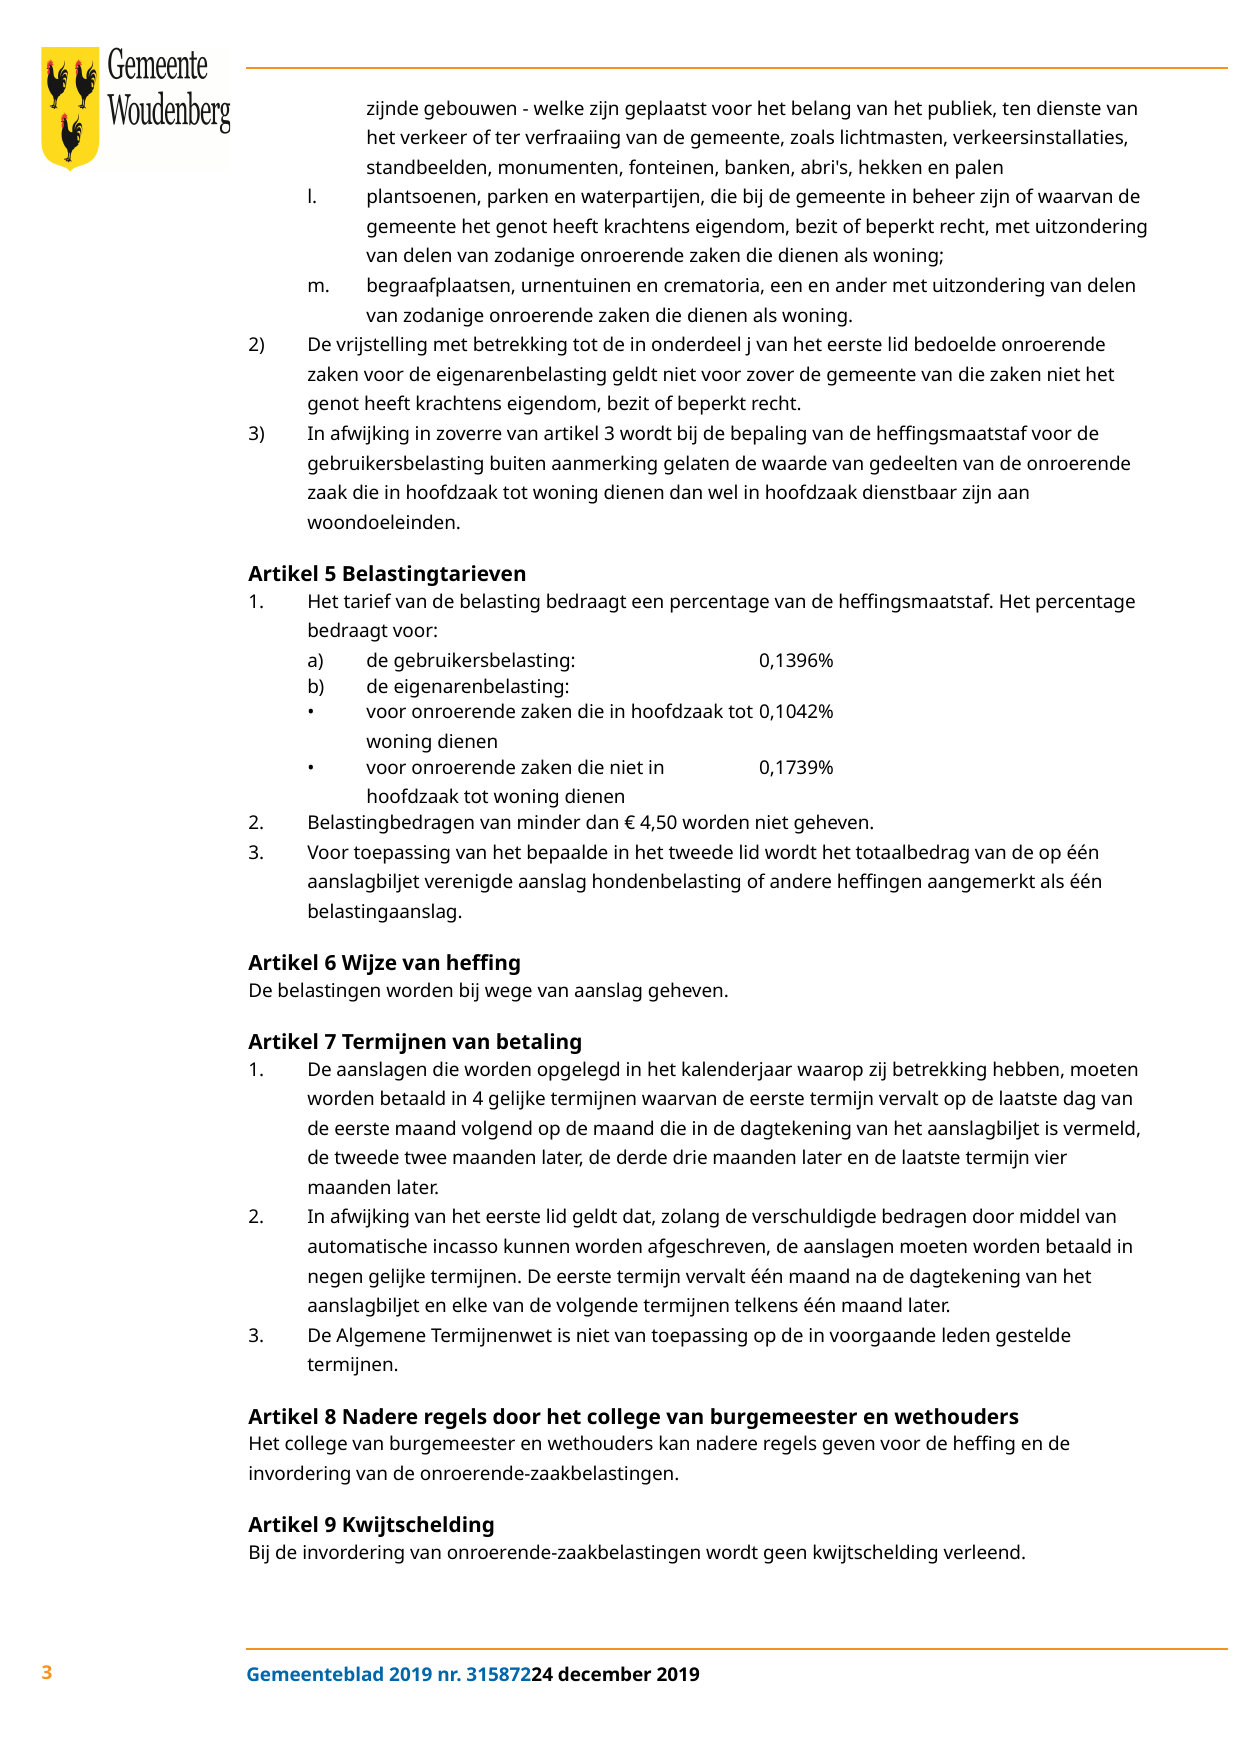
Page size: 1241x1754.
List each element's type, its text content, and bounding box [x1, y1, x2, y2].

table_header de gebruikersbelasting: [307, 647, 759, 673]
table_cell [759, 673, 1211, 698]
list zijnde gebouwen - welke zijn geplaatst voor het belang van het publiek, ten dienste van het verkeer of ter verfraaiing van de gemeente, zoals lichtmasten, verkeersinstallaties, standbeelden, monumenten, fonteinen, banken, abri's, hekken en palen [307, 95, 1152, 180]
text Artikel 7 Termijnen van betaling [248, 1027, 1152, 1056]
text Artikel 8 Nadere regels door het college van burgemeester en wethouders [248, 1402, 1152, 1430]
table_cell de eigenarenbelasting: [307, 673, 759, 698]
text Bij de invordering van onroerende-zaakbelastingen wordt geen kwijtschelding verleend. [248, 1539, 1152, 1564]
list De vrijstelling met betrekking tot de in onderdeel j van het eerste lid bedoelde onroerende zaken voor de eigenarenbelasting geldt niet voor zover de gemeente van die zaken niet het genot heeft krachtens eigendom, bezit of beperkt recht. [248, 331, 1152, 416]
text Artikel 6 Wijze van heffing [248, 948, 1152, 977]
list Voor toepassing van het bepaalde in het tweede lid wordt het totaalbedrag van de op één aanslagbiljet verenigde aanslag hondenbelasting of andere heffingen aangemerkt als één belastingaanslag. [248, 839, 1152, 924]
table_cell 0,1739% [759, 754, 1211, 809]
text Artikel 5 Belastingtarieven [248, 559, 1152, 588]
text Artikel 9 Kwijtschelding [248, 1510, 1152, 1539]
list Het tarief van de belasting bedraagt een percentage van de heffingsmaatstaf. Het percentage bedraagt voor: [248, 588, 1152, 643]
table_cell voor onroerende zaken die in hoofdzaak tot woning dienen [307, 699, 759, 754]
text De belastingen worden bij wege van aanslag geheven. [248, 977, 1152, 1003]
list In afwijking van het eerste lid geldt dat, zolang de verschuldigde bedragen door middel van automatische incasso kunnen worden afgeschreven, de aanslagen moeten worden betaald in negen gelijke termijnen. De eerste termijn vervalt één maand na de dagtekening van het aanslagbiljet en elke van de volgende termijnen telkens één maand later. [248, 1204, 1152, 1318]
list Belastingbedragen van minder dan € 4,50 worden niet geheven. [248, 809, 1152, 835]
picture [41, 47, 231, 172]
list De Algemene Termijnenwet is niet van toepassing op de in voorgaande leden gestelde termijnen. [248, 1322, 1152, 1377]
list De aanslagen die worden opgelegd in het kalenderjaar waarop zij betrekking hebben, moeten worden betaald in 4 gelijke termijnen waarvan de eerste termijn vervalt op de laatste dag van de eerste maand volgend op de maand die in de dagtekening van het aanslagbiljet is vermeld, de tweede twee maanden later, de derde drie maanden later en de laatste termijn vier maanden later. [248, 1056, 1152, 1200]
table_cell 0,1042% [759, 699, 1211, 754]
list begraafplaatsen, urnentuinen en crematoria, een en ander met uitzondering van delen van zodanige onroerende zaken die dienen als woning. [307, 272, 1152, 328]
text Het college van burgemeester en wethouders kan nadere regels geven voor de heffing en de invordering van de onroerende-zaakbelastingen. [248, 1430, 1152, 1486]
list plantsoenen, parken en waterpartijen, die bij de gemeente in beheer zijn of waarvan de gemeente het genot heeft krachtens eigendom, bezit of beperkt recht, met uitzondering van delen van zodanige onroerende zaken die dienen als woning; [307, 183, 1152, 268]
table_header 0,1396% [759, 647, 1211, 673]
list In afwijking in zoverre van artikel 3 wordt bij de bepaling van de heffingsmaatstaf voor de gebruikersbelasting buiten aanmerking gelaten de waarde van gedeelten van de onroerende zaak die in hoofdzaak tot woning dienen dan wel in hoofdzaak dienstbaar zijn aan woondoeleinden. [248, 420, 1152, 535]
table_cell voor onroerende zaken die niet in hoofdzaak tot woning dienen [307, 754, 759, 809]
